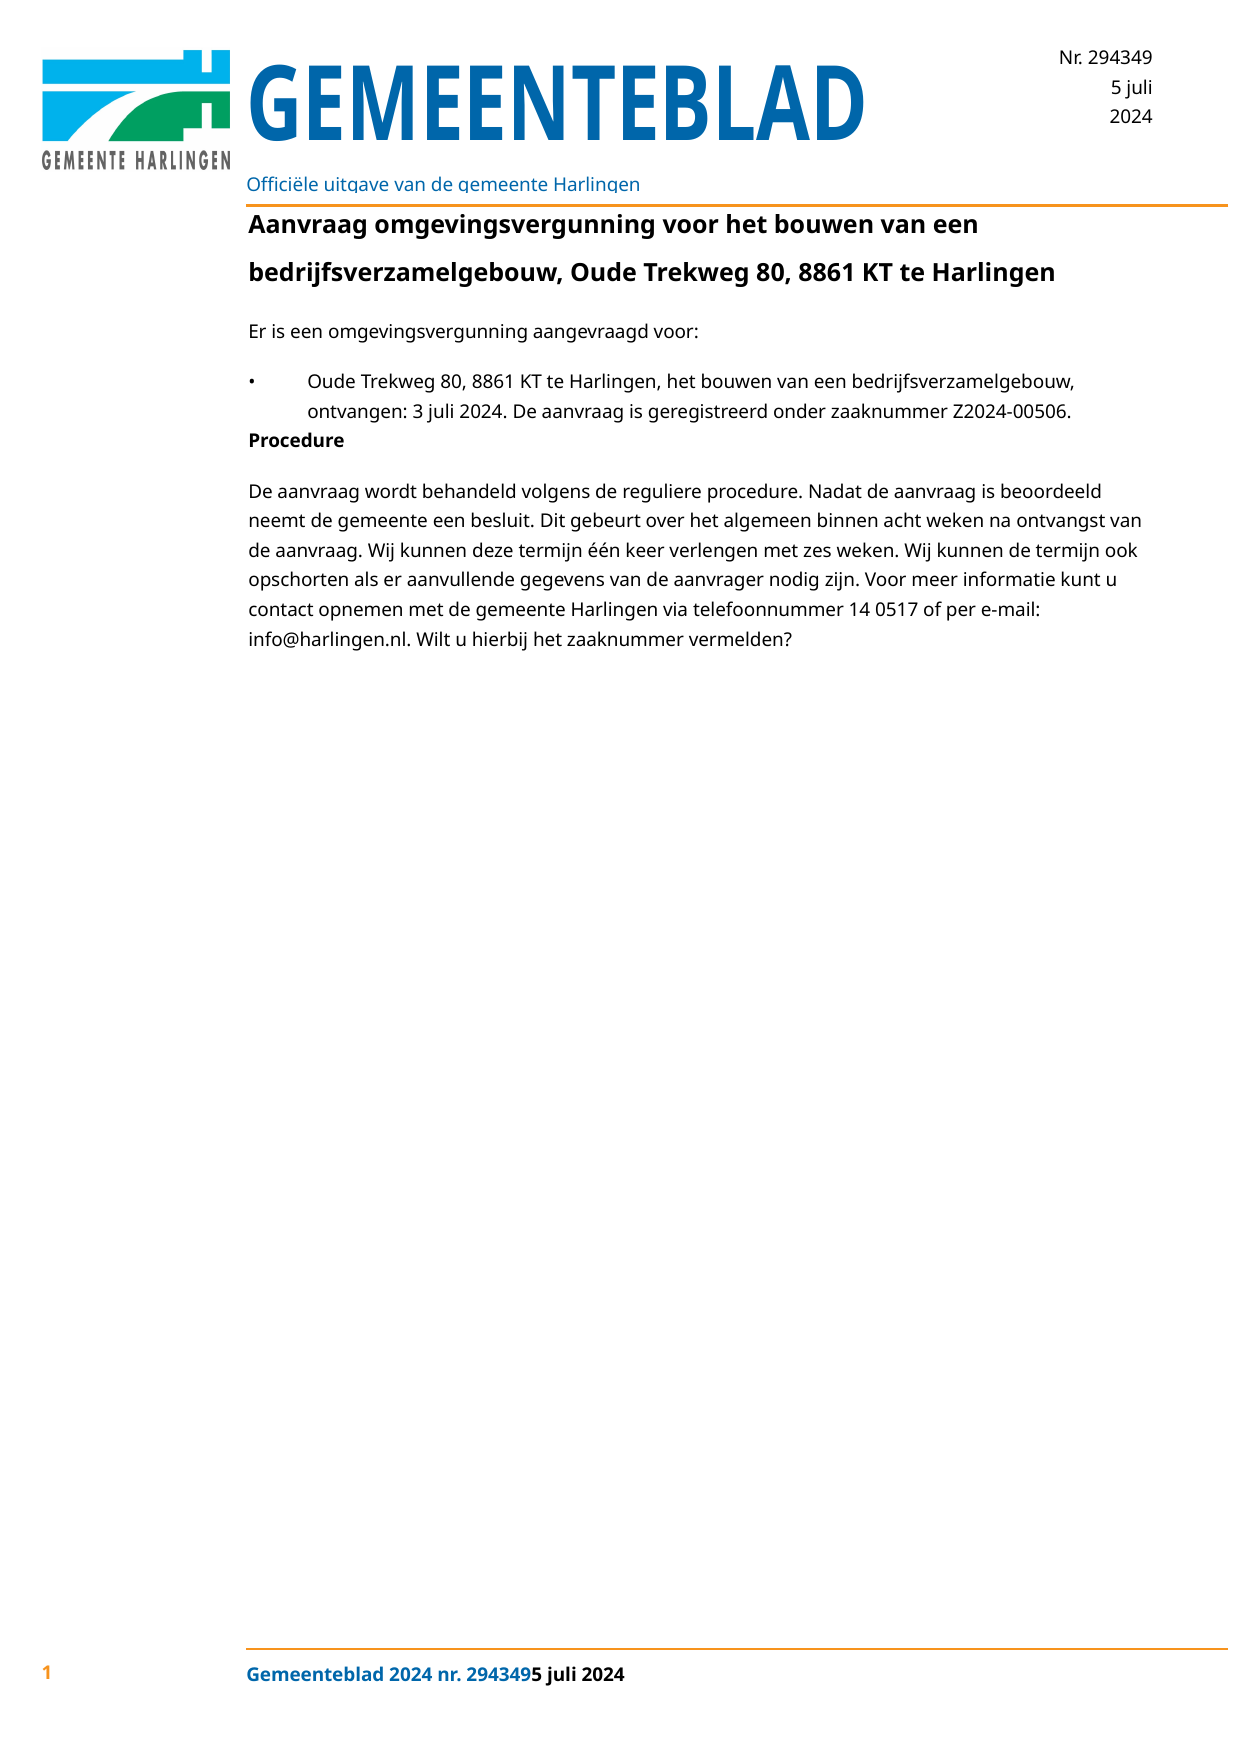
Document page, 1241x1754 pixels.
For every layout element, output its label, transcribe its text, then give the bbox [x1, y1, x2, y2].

text Aanvraag omgevingsvergunning voor het bouwen van een bedrijfsverzamelgebouw, Oude Trekweg 80, 8861 KT te Harlingen [248, 207, 1152, 288]
picture [41, 47, 231, 172]
list Oude Trekweg 80, 8861 KT te Harlingen, het bouwen van een bedrijfsverzamelgebouw, ontvangen: 3 juli 2024. De aanvraag is geregistreerd onder zaaknummer Z2024-00506. [248, 368, 1152, 424]
text De aanvraag wordt behandeld volgens de reguliere procedure. Nadat de aanvraag is beoordeeld neemt de gemeente een besluit. Dit gebeurt over het algemeen binnen acht weken na ontvangst van de aanvraag. Wij kunnen deze termijn één keer verlengen met zes weken. Wij kunnen de termijn ook opschorten als er aanvullende gegevens van de aanvrager nodig zijn. Voor meer informatie kunt u contact opnemen met de gemeente Harlingen via telefoonnummer 14 0517 of per e-mail: info@harlingen.nl. Wilt u hierbij het zaaknummer vermelden? [248, 478, 1152, 652]
text Er is een omgevingsvergunning aangevraagd voor: [248, 318, 1152, 344]
text Procedure [248, 427, 1152, 453]
